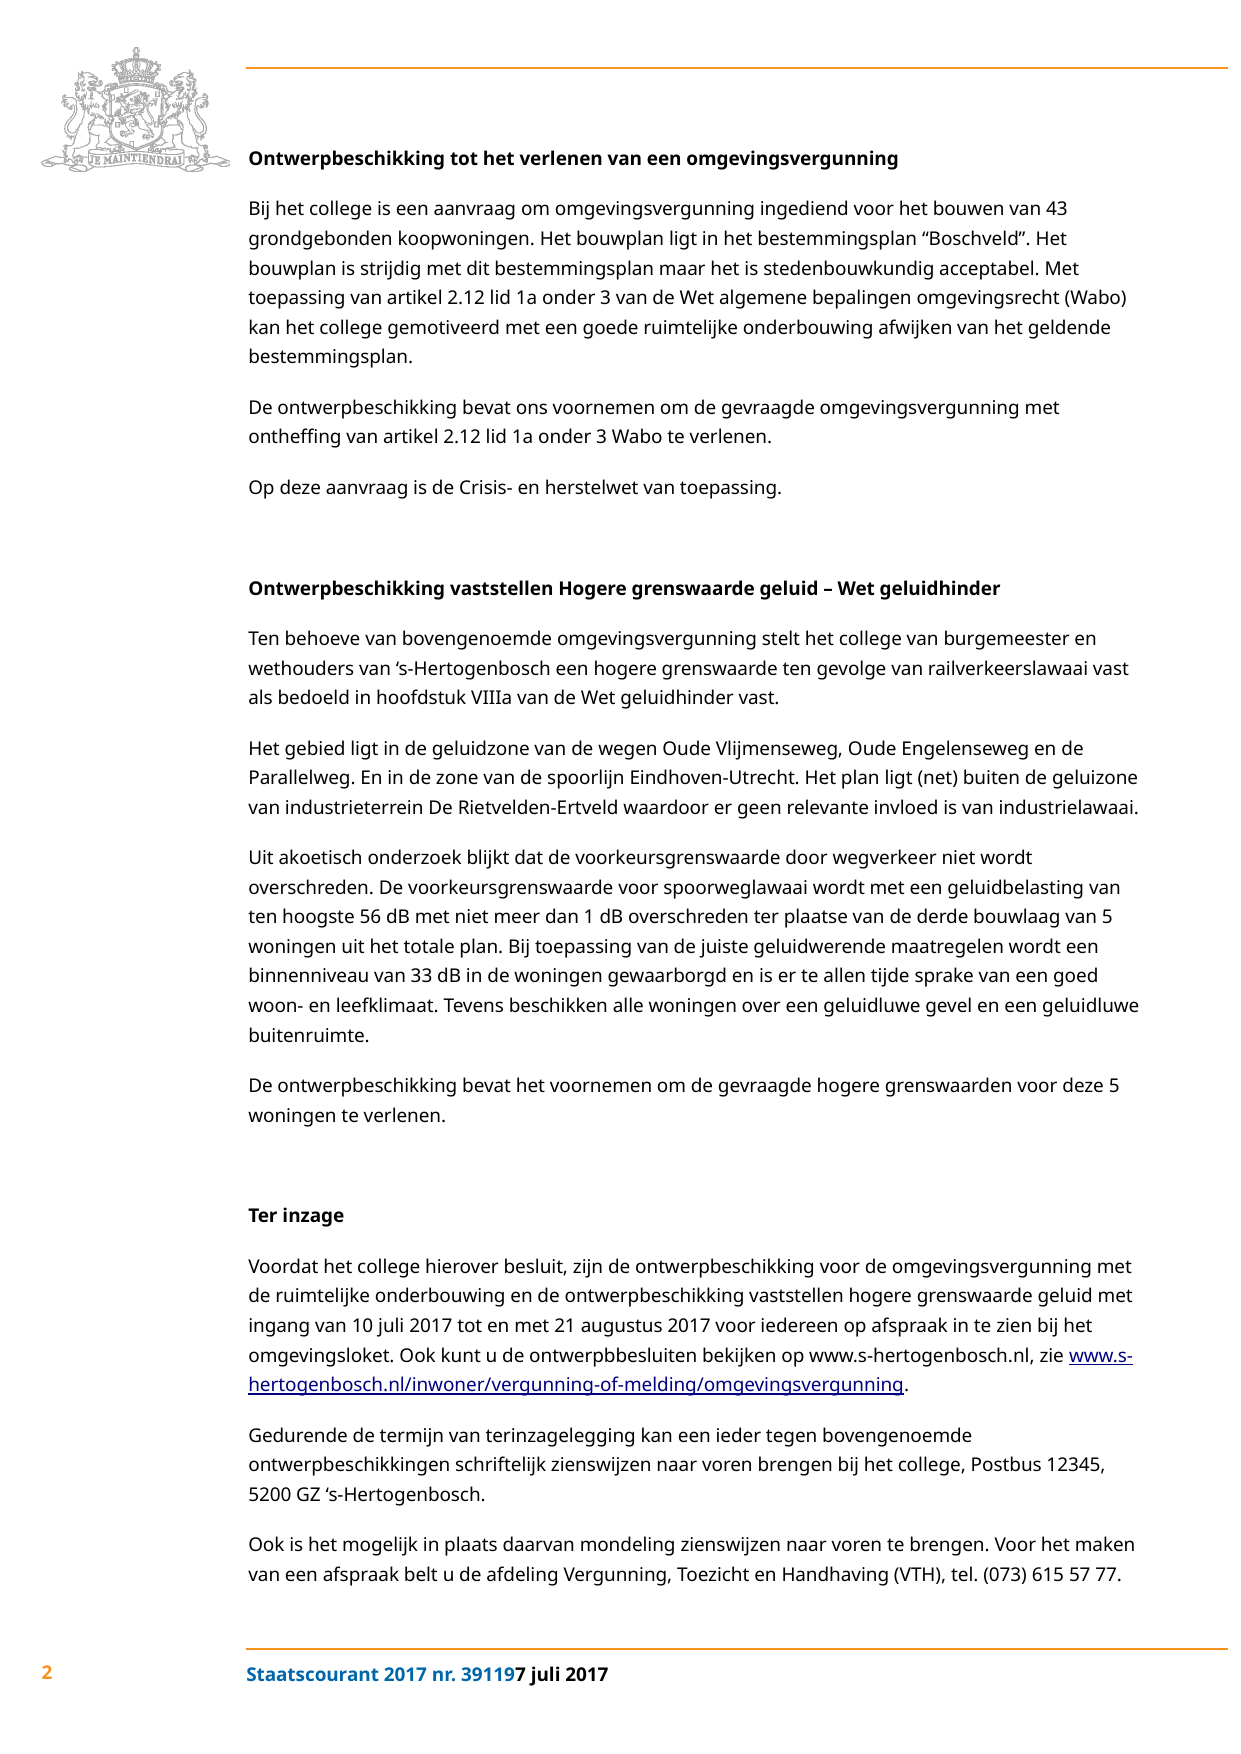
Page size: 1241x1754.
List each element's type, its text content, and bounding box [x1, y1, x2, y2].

text Ook is het mogelijk in plaats daarvan mondeling zienswijzen naar voren te brengen. Voor het maken van een afspraak belt u de afdeling Vergunning, Toezicht en Handhaving (VTH), tel. (073) 615 57 77. [248, 1531, 1152, 1587]
text De ontwerpbeschikking bevat ons voornemen om de gevraagde omgevingsvergunning met ontheffing van artikel 2.12 lid 1a onder 3 Wabo te verlenen. [248, 394, 1152, 449]
text Bij het college is een aanvraag om omgevingsvergunning ingediend voor het bouwen van 43 grondgebonden koopwoningen. Het bouwplan ligt in het bestemmingsplan “Boschveld”. Het bouwplan is strijdig met dit bestemmingsplan maar het is stedenbouwkundig acceptabel. Met toepassing van artikel 2.12 lid 1a onder 3 van de Wet algemene bepalingen omgevingsrecht (Wabo) kan het college gemotiveerd met een goede ruimtelijke onderbouwing afwijken van het geldende bestemmingsplan. [248, 196, 1152, 369]
picture [41, 47, 231, 172]
text Ter inzage [248, 1203, 1152, 1228]
text Op deze aanvraag is de Crisis- en herstelwet van toepassing. [248, 474, 1152, 500]
text Ontwerpbeschikking vaststellen Hogere grenswaarde geluid – Wet geluidhinder [248, 575, 1152, 601]
text De ontwerpbeschikking bevat het voornemen om de gevraagde hogere grenswaarden voor deze 5 woningen te verlenen. [248, 1072, 1152, 1128]
text Uit akoetisch onderzoek blijkt dat de voorkeursgrenswaarde door wegverkeer niet wordt overschreden. De voorkeursgrenswaarde voor spoorweglawaai wordt met een geluidbelasting van ten hoogste 56 dB met niet meer dan 1 dB overschreden ter plaatse van de derde bouwlaag van 5 woningen uit het totale plan. Bij toepassing van de juiste geluidwerende maatregelen wordt een binnenniveau van 33 dB in de woningen gewaarborgd en is er te allen tijde sprake van een goed woon- en leefklimaat. Tevens beschikken alle woningen over een geluidluwe gevel en een geluidluwe buitenruimte. [248, 844, 1152, 1048]
text Voordat het college hierover besluit, zijn de ontwerpbeschikking voor de omgevingsvergunning met de ruimtelijke onderbouwing en de ontwerpbeschikking vaststellen hogere grenswaarde geluid met ingang van 10 juli 2017 tot en met 21 augustus 2017 voor iedereen op afspraak in te zien bij het omgevingsloket. Ook kunt u de ontwerpbbesluiten bekijken op www.s-hertogenbosch.nl, zie www.s-hertogenbosch.nl/inwoner/vergunning-of-melding/omgevingsvergunning. [248, 1253, 1152, 1397]
text Ontwerpbeschikking tot het verlenen van een omgevingsvergunning [248, 145, 1152, 171]
text Ten behoeve van bovengenoemde omgevingsvergunning stelt het college van burgemeester en wethouders van ‘s-Hertogenbosch een hogere grenswaarde ten gevolge van railverkeerslawaai vast als bedoeld in hoofdstuk VIIIa van de Wet geluidhinder vast. [248, 625, 1152, 710]
text Het gebied ligt in de geluidzone van de wegen Oude Vlijmenseweg, Oude Engelenseweg en de Parallelweg. En in de zone van de spoorlijn Eindhoven-Utrecht. Het plan ligt (net) buiten de geluizone van industrieterrein De Rietvelden-Ertveld waardoor er geen relevante invloed is van industrielawaai. [248, 735, 1152, 820]
text Gedurende de termijn van terinzagelegging kan een ieder tegen bovengenoemde ontwerpbeschikkingen schriftelijk zienswijzen naar voren brengen bij het college, Postbus 12345, 5200 GZ ‘s-Hertogenbosch. [248, 1422, 1152, 1507]
